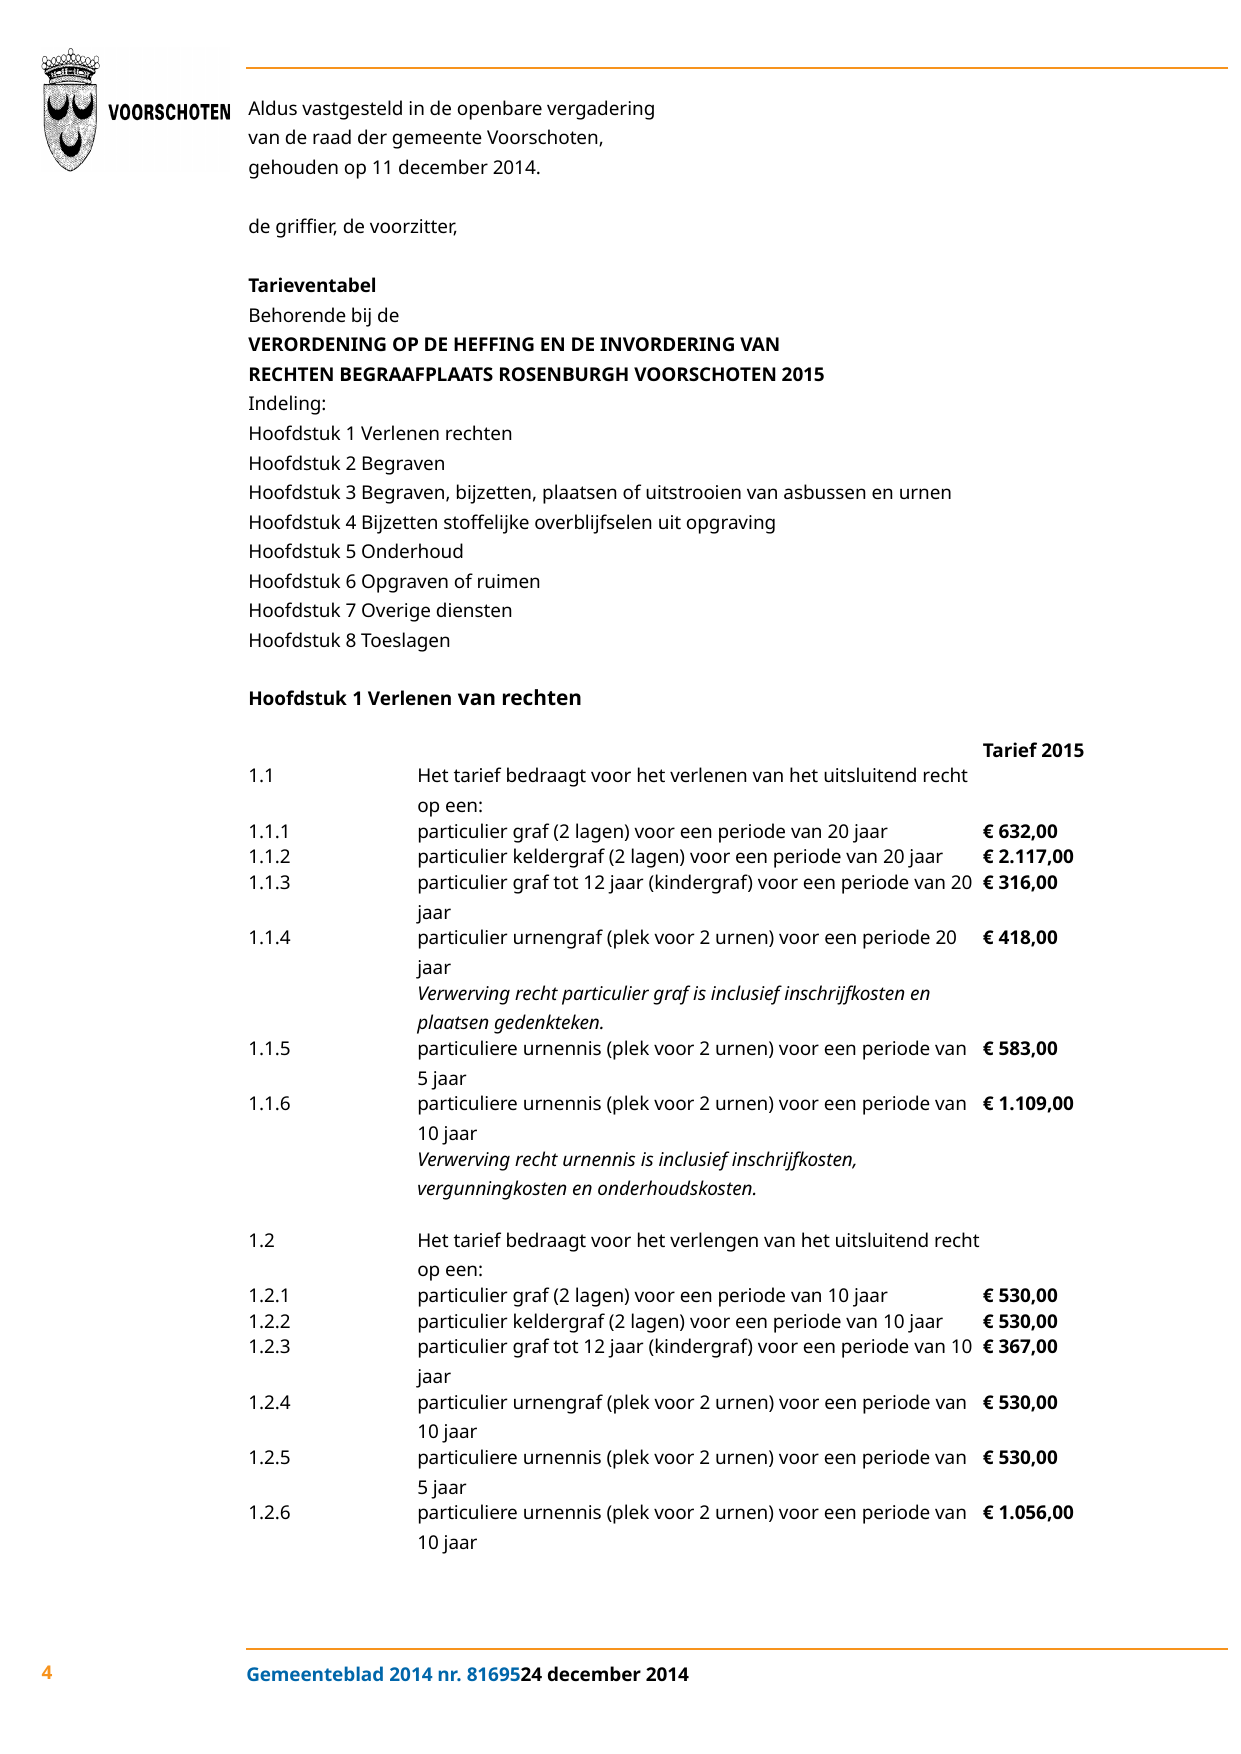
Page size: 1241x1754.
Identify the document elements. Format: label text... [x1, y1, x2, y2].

table_cell [983, 763, 1152, 818]
table_header Tarief 2015 [983, 737, 1152, 762]
table_cell [248, 1201, 417, 1227]
table_cell 1.2.3 [248, 1334, 417, 1389]
table_cell 1.1.4 [248, 925, 417, 980]
table_cell € 418,00 [983, 925, 1152, 980]
table_cell particulier urnengraf (plek voor 2 urnen) voor een periode 20 jaar [417, 925, 983, 980]
text de griffier, de voorzitter, [248, 213, 1152, 239]
table_cell 1.1.5 [248, 1035, 417, 1091]
table_cell € 530,00 [983, 1308, 1152, 1334]
table_cell 1.1.3 [248, 869, 417, 924]
table_cell 1.1.2 [248, 844, 417, 869]
table_cell [983, 1227, 1152, 1282]
table_cell [983, 1201, 1152, 1227]
text Tarieventabel [248, 272, 1152, 298]
text Hoofdstuk 2 Begraven [248, 450, 1152, 476]
text VERORDENING OP DE HEFFING EN DE INVORDERING VAN [248, 331, 1152, 357]
table_cell particulier graf tot 12 jaar (kindergraf) voor een periode van 20 jaar [417, 869, 983, 924]
text Hoofdstuk 5 Onderhoud [248, 538, 1152, 564]
text gehouden op 11 december 2014. [248, 154, 1152, 180]
table_cell particulier graf (2 lagen) voor een periode van 10 jaar [417, 1282, 983, 1308]
table_cell 1.1.1 [248, 818, 417, 843]
table_cell [417, 1201, 983, 1227]
table_cell particuliere urnennis (plek voor 2 urnen) voor een periode van 10 jaar [417, 1500, 983, 1555]
text Hoofdstuk 3 Begraven, bijzetten, plaatsen of uitstrooien van asbussen en urnen [248, 479, 1152, 505]
table_cell Verwerving recht urnennis is inclusief inschrijfkosten, vergunningkosten en onderhoudskosten. [417, 1146, 983, 1201]
table_cell Verwerving recht particulier graf is inclusief inschrijfkosten en plaatsen gedenkteken. [417, 980, 983, 1035]
table_cell € 316,00 [983, 869, 1152, 924]
table_cell particulier graf tot 12 jaar (kindergraf) voor een periode van 10 jaar [417, 1334, 983, 1389]
table_cell € 632,00 [983, 818, 1152, 843]
table_cell particulier keldergraf (2 lagen) voor een periode van 20 jaar [417, 844, 983, 869]
table_cell particuliere urnennis (plek voor 2 urnen) voor een periode van 10 jaar [417, 1091, 983, 1146]
table_cell [248, 980, 417, 1035]
text Hoofdstuk 1 Verlenen rechten [248, 420, 1152, 446]
text Indeling: [248, 391, 1152, 416]
table_cell € 1.056,00 [983, 1500, 1152, 1555]
table_cell € 530,00 [983, 1389, 1152, 1444]
table_cell [983, 980, 1152, 1035]
table_cell 1.2.4 [248, 1389, 417, 1444]
text Hoofdstuk 1 Verlenen van rechten [248, 683, 1152, 711]
text Hoofdstuk 7 Overige diensten [248, 598, 1152, 623]
table_cell € 530,00 [983, 1444, 1152, 1499]
table_cell particulier keldergraf (2 lagen) voor een periode van 10 jaar [417, 1308, 983, 1334]
text Hoofdstuk 4 Bijzetten stoffelijke overblijfselen uit opgraving [248, 509, 1152, 535]
table_cell € 1.109,00 [983, 1091, 1152, 1146]
table_cell Het tarief bedraagt voor het verlengen van het uitsluitend recht op een: [417, 1227, 983, 1282]
text Aldus vastgesteld in de openbare vergadering [248, 95, 1152, 121]
table_header [248, 737, 417, 762]
table_cell 1.1 [248, 763, 417, 818]
table_cell particuliere urnennis (plek voor 2 urnen) voor een periode van 5 jaar [417, 1444, 983, 1499]
table_header [417, 737, 983, 762]
text Hoofdstuk 8 Toeslagen [248, 627, 1152, 653]
table_cell € 583,00 [983, 1035, 1152, 1091]
text RECHTEN BEGRAAFPLAATS ROSENBURGH VOORSCHOTEN 2015 [248, 361, 1152, 387]
table_cell Het tarief bedraagt voor het verlenen van het uitsluitend recht op een: [417, 763, 983, 818]
table_cell € 530,00 [983, 1282, 1152, 1308]
table_cell € 367,00 [983, 1334, 1152, 1389]
table_cell [248, 1146, 417, 1201]
table_cell € 2.117,00 [983, 844, 1152, 869]
table_cell particuliere urnennis (plek voor 2 urnen) voor een periode van 5 jaar [417, 1035, 983, 1091]
table_cell particulier graf (2 lagen) voor een periode van 20 jaar [417, 818, 983, 843]
table_cell 1.2.2 [248, 1308, 417, 1334]
text van de raad der gemeente Voorschoten, [248, 124, 1152, 150]
picture [41, 47, 231, 172]
table_cell 1.2 [248, 1227, 417, 1282]
text Behorende bij de [248, 302, 1152, 328]
table_cell 1.1.6 [248, 1091, 417, 1146]
text Hoofdstuk 6 Opgraven of ruimen [248, 568, 1152, 594]
table_cell particulier urnengraf (plek voor 2 urnen) voor een periode van 10 jaar [417, 1389, 983, 1444]
table_cell 1.2.5 [248, 1444, 417, 1499]
table_cell [983, 1146, 1152, 1201]
table_cell 1.2.6 [248, 1500, 417, 1555]
table_cell 1.2.1 [248, 1282, 417, 1308]
